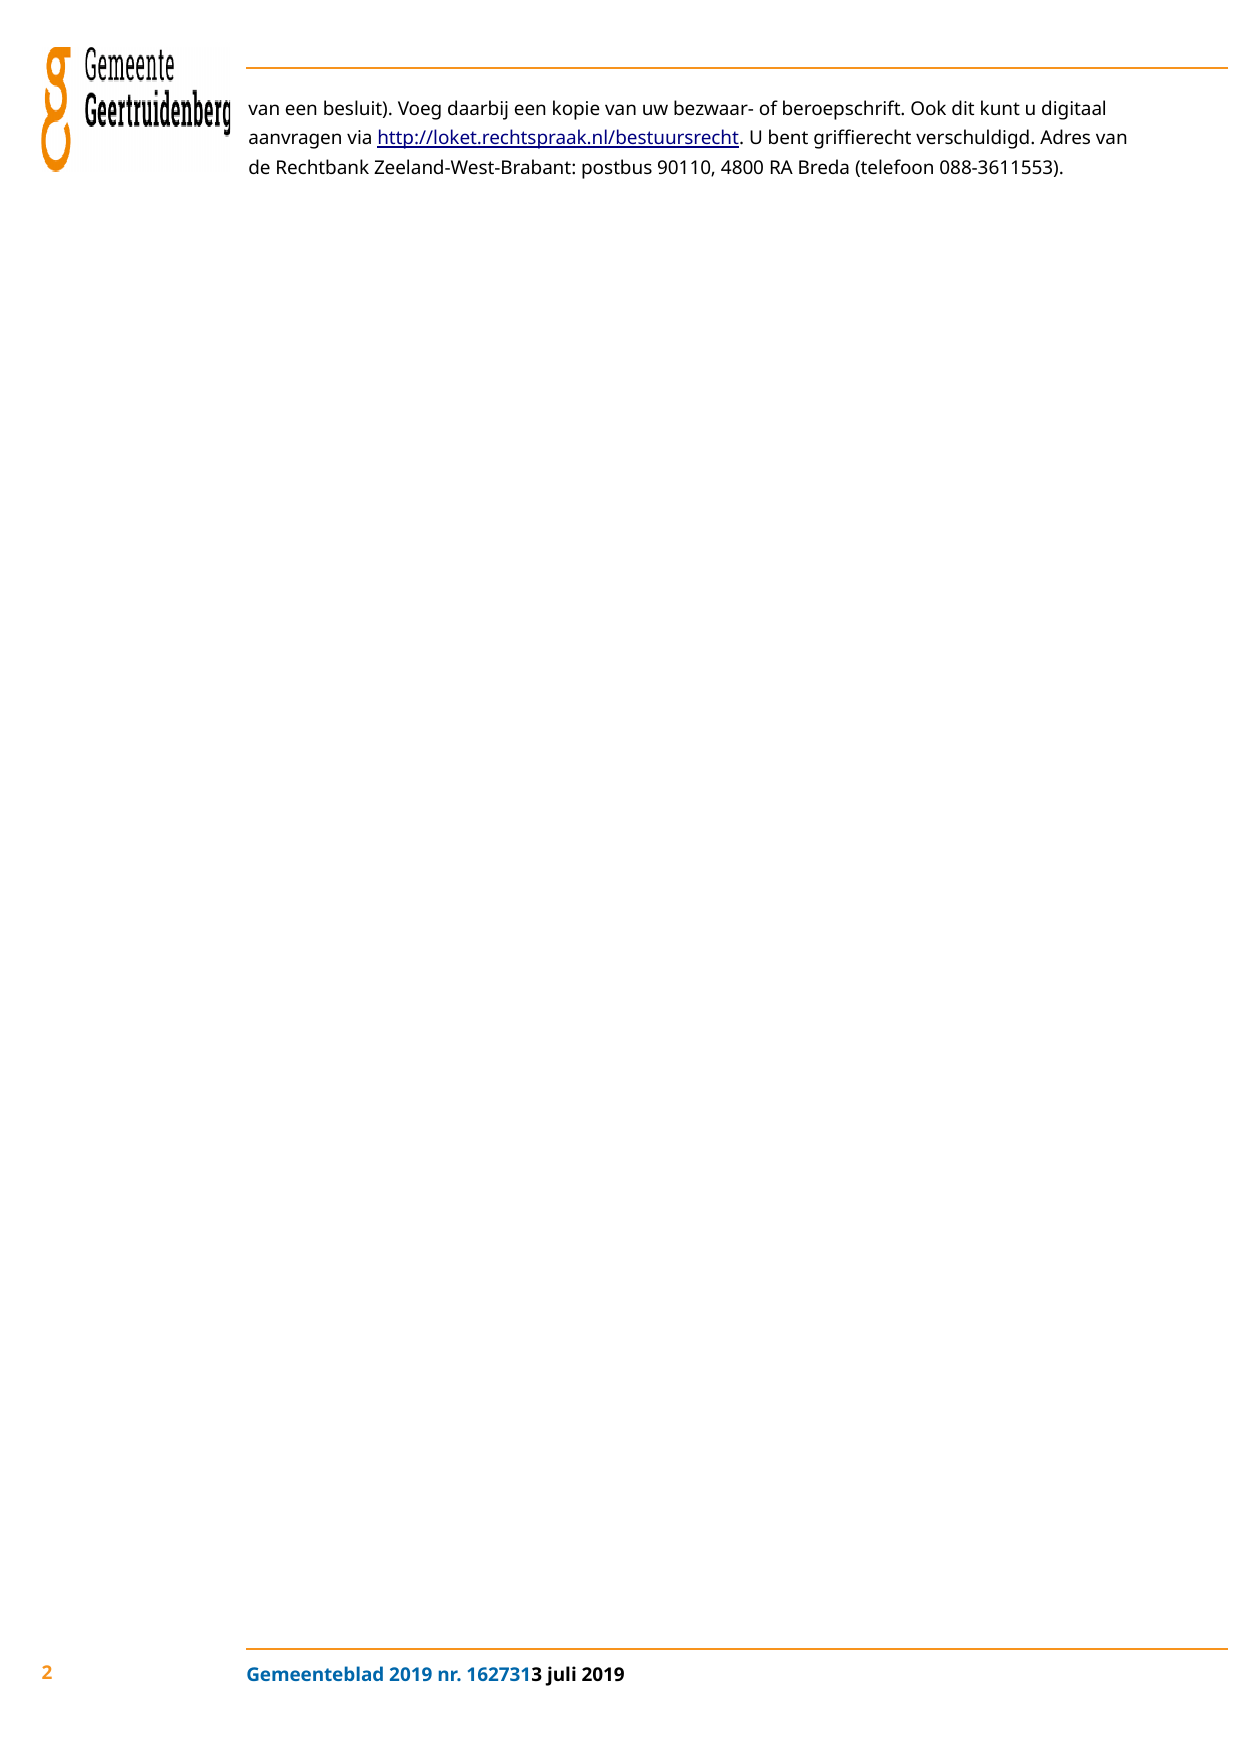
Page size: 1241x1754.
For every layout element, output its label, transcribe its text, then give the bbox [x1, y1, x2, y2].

text van een besluit). Voeg daarbij een kopie van uw bezwaar- of beroepschrift. Ook dit kunt u digitaal aanvragen via http://loket.rechtspraak.nl/bestuursrecht. U bent griffierecht verschuldigd. Adres van de Rechtbank Zeeland-West-Brabant: postbus 90110, 4800 RA Breda (telefoon 088-3611553). [248, 95, 1152, 180]
picture [41, 47, 231, 172]
